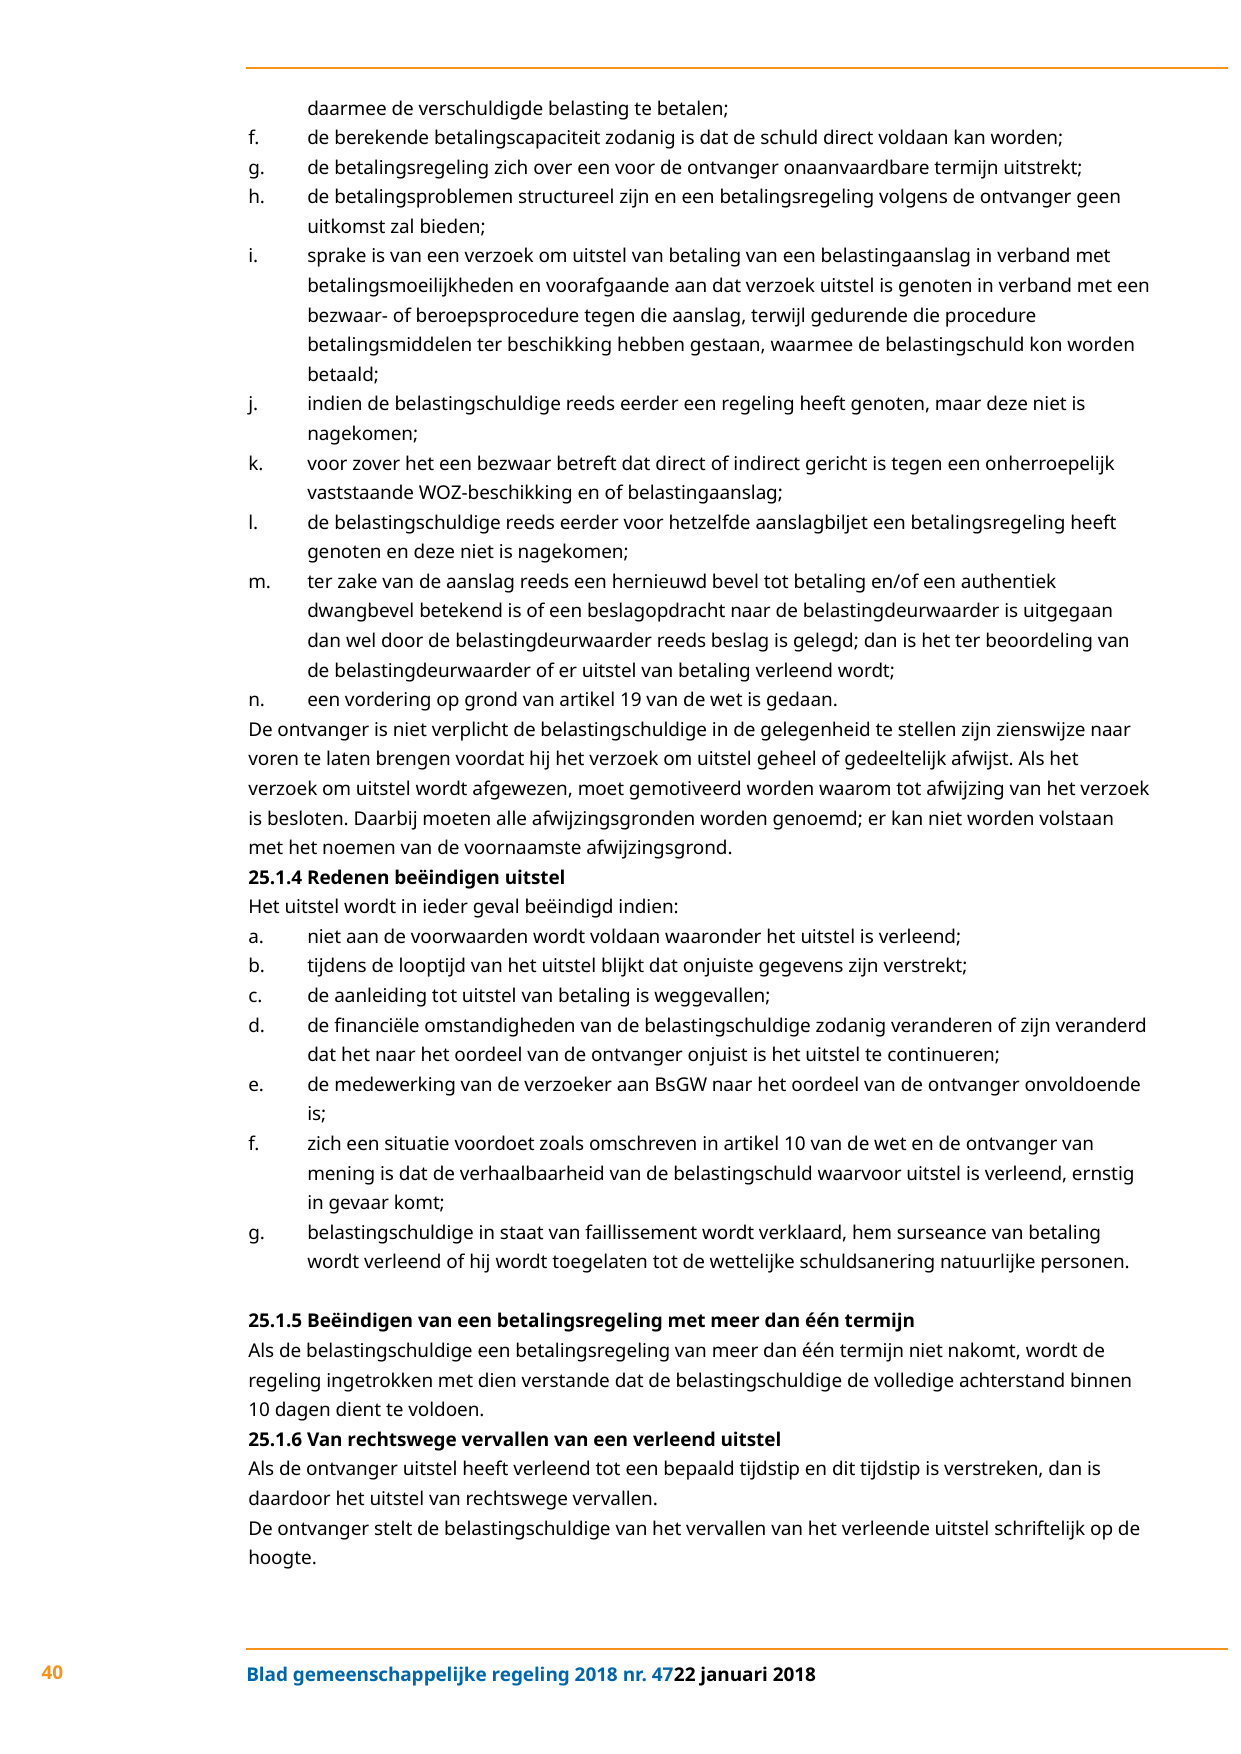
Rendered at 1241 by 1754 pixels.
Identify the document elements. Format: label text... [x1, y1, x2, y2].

list de berekende betalingscapaciteit zodanig is dat de schuld direct voldaan kan worden; [248, 124, 1152, 150]
list de aanleiding tot uitstel van betaling is weggevallen; [248, 982, 1152, 1008]
list tijdens de looptijd van het uitstel blijkt dat onjuiste gegevens zijn verstrekt; [248, 953, 1152, 978]
text Als de belastingschuldige een betalingsregeling van meer dan één termijn niet nakomt, wordt de regeling ingetrokken met dien verstande dat de belastingschuldige de volledige achterstand binnen 10 dagen dient te voldoen. [248, 1337, 1152, 1422]
list indien de belastingschuldige reeds eerder een regeling heeft genoten, maar deze niet is nagekomen; [248, 391, 1152, 446]
list de financiële omstandigheden van de belastingschuldige zodanig veranderen of zijn veranderd dat het naar het oordeel van de ontvanger onjuist is het uitstel te continueren; [248, 1012, 1152, 1067]
text Het uitstel wordt in ieder geval beëindigd indien: [248, 893, 1152, 919]
list belastingschuldige in staat van faillissement wordt verklaard, hem surseance van betaling wordt verleend of hij wordt toegelaten tot de wettelijke schuldsanering natuurlijke personen. [248, 1219, 1152, 1274]
list voor zover het een bezwaar betreft dat direct of indirect gericht is tegen een onherroepelijk vaststaande WOZ-beschikking en of belastingaanslag; [248, 450, 1152, 505]
text 25.1.4 Redenen beëindigen uitstel [248, 864, 1152, 890]
list de betalingsregeling zich over een voor de ontvanger onaanvaardbare termijn uitstrekt; [248, 154, 1152, 180]
list niet aan de voorwaarden wordt voldaan waaronder het uitstel is verleend; [248, 923, 1152, 949]
text Als de ontvanger uitstel heeft verleend tot een bepaald tijdstip en dit tijdstip is verstreken, dan is daardoor het uitstel van rechtswege vervallen. [248, 1456, 1152, 1511]
picture [41, 47, 231, 172]
text 25.1.6 Van rechtswege vervallen van een verleend uitstel [248, 1426, 1152, 1452]
list de betalingsproblemen structureel zijn en een betalingsregeling volgens de ontvanger geen uitkomst zal bieden; [248, 183, 1152, 239]
text De ontvanger is niet verplicht de belastingschuldige in de gelegenheid te stellen zijn zienswijze naar voren te laten brengen voordat hij het verzoek om uitstel geheel of gedeeltelijk afwijst. Als het verzoek om uitstel wordt afgewezen, moet gemotiveerd worden waarom tot afwijzing van het verzoek is besloten. Daarbij moeten alle afwijzingsgronden worden genoemd; er kan niet worden volstaan met het noemen van de voornaamste afwijzingsgrond. [248, 716, 1152, 860]
list sprake is van een verzoek om uitstel van betaling van een belastingaanslag in verband met betalingsmoeilijkheden en voorafgaande aan dat verzoek uitstel is genoten in verband met een bezwaar- of beroepsprocedure tegen die aanslag, terwijl gedurende die procedure betalingsmiddelen ter beschikking hebben gestaan, waarmee de belastingschuld kon worden betaald; [248, 243, 1152, 387]
list daarmee de verschuldigde belasting te betalen; [248, 95, 1152, 121]
list de belastingschuldige reeds eerder voor hetzelfde aanslagbiljet een betalingsregeling heeft genoten en deze niet is nagekomen; [248, 509, 1152, 564]
list de medewerking van de verzoeker aan BsGW naar het oordeel van de ontvanger onvoldoende is; [248, 1071, 1152, 1126]
text 25.1.5 Beëindigen van een betalingsregeling met meer dan één termijn [248, 1308, 1152, 1333]
list ter zake van de aanslag reeds een hernieuwd bevel tot betaling en/of een authentiek dwangbevel betekend is of een beslagopdracht naar de belastingdeurwaarder is uitgegaan dan wel door de belastingdeurwaarder reeds beslag is gelegd; dan is het ter beoordeling van de belastingdeurwaarder of er uitstel van betaling verleend wordt; [248, 568, 1152, 683]
text De ontvanger stelt de belastingschuldige van het vervallen van het verleende uitstel schriftelijk op de hoogte. [248, 1515, 1152, 1570]
list zich een situatie voordoet zoals omschreven in artikel 10 van de wet en de ontvanger van mening is dat de verhaalbaarheid van de belastingschuld waarvoor uitstel is verleend, ernstig in gevaar komt; [248, 1130, 1152, 1215]
list een vordering op grond van artikel 19 van de wet is gedaan. [248, 686, 1152, 712]
